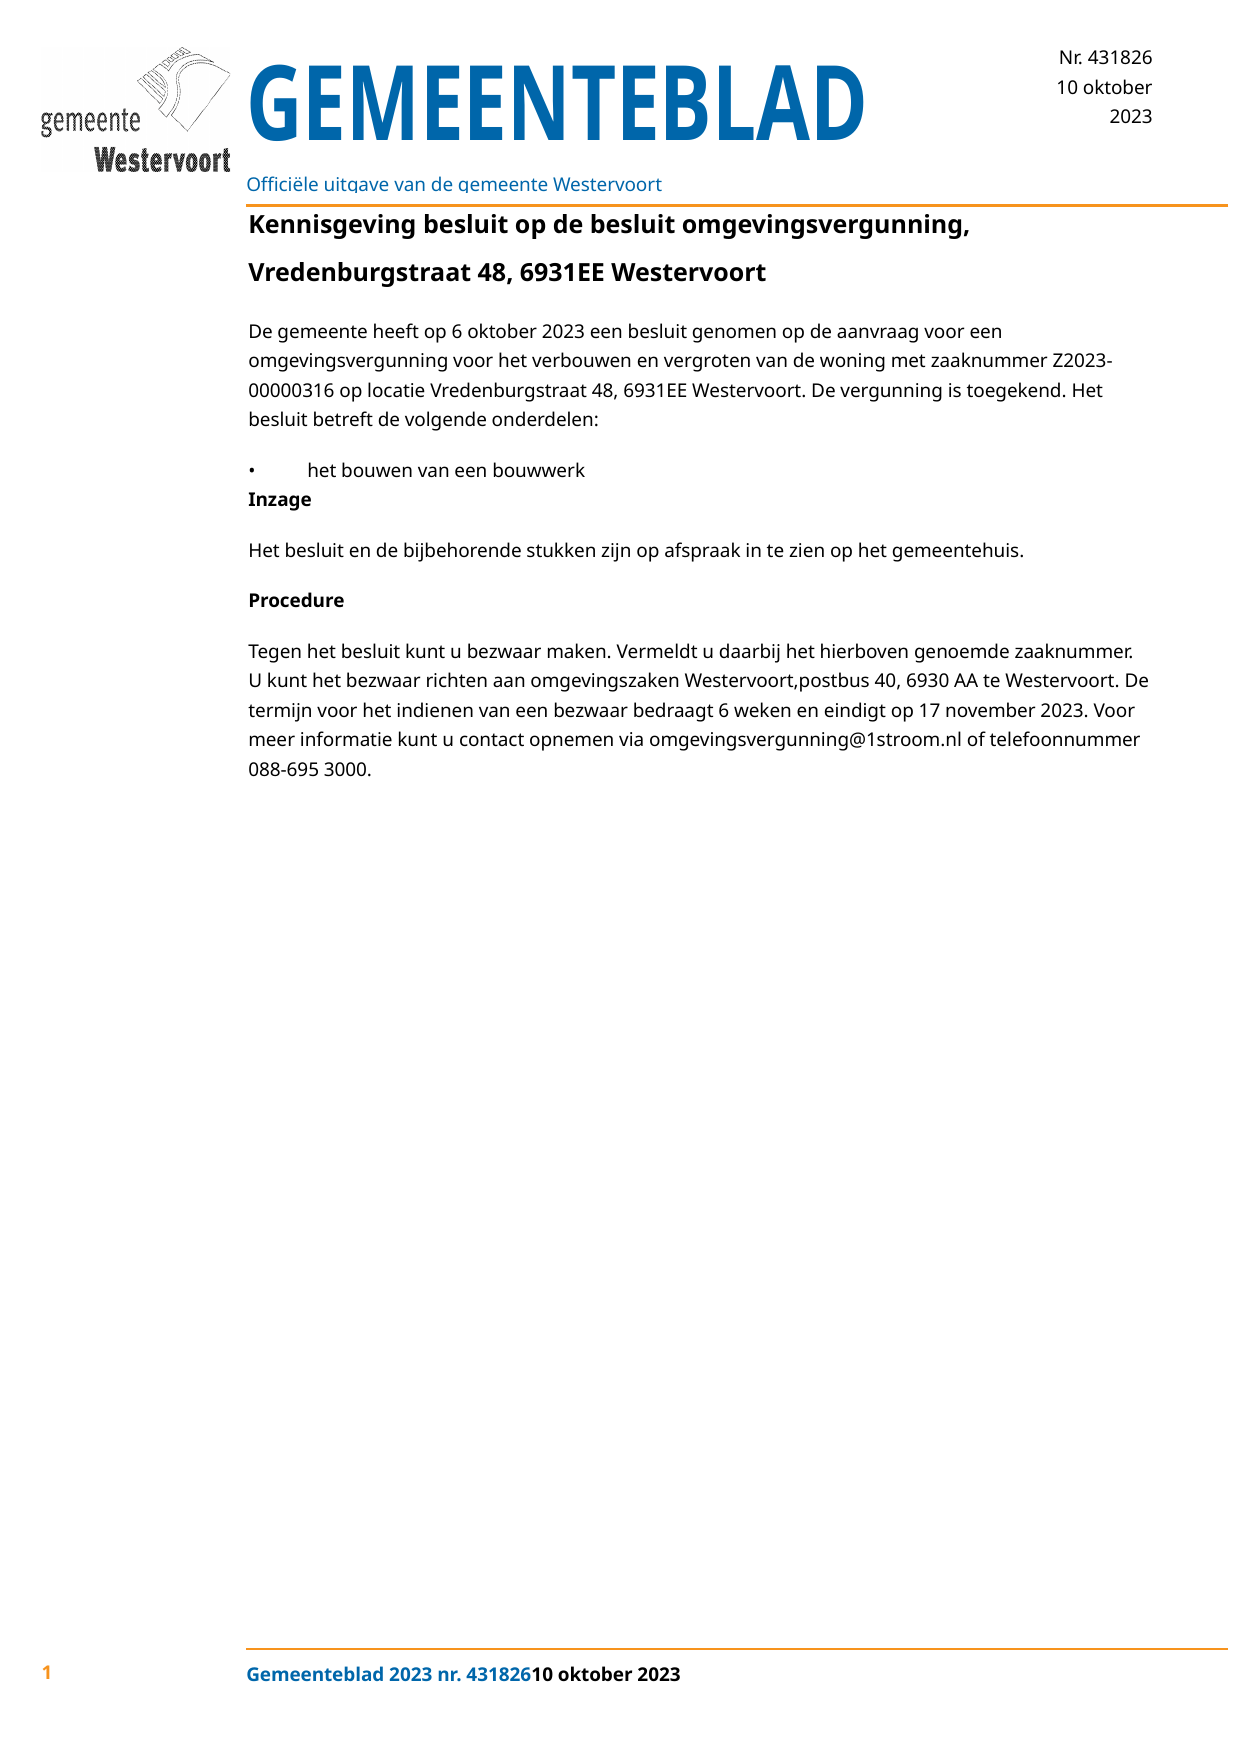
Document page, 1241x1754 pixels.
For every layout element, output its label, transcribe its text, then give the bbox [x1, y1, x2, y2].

text Inzage [248, 487, 1152, 512]
text Kennisgeving besluit op de besluit omgevingsvergunning, Vredenburgstraat 48, 6931EE Westervoort [248, 207, 1152, 288]
text Tegen het besluit kunt u bezwaar maken. Vermeldt u daarbij het hierboven genoemde zaaknummer. U kunt het bezwaar richten aan omgevingszaken Westervoort,postbus 40, 6930 AA te Westervoort. De termijn voor het indienen van een bezwaar bedraagt 6 weken en eindigt op 17 november 2023. Voor meer informatie kunt u contact opnemen via omgevingsvergunning@1stroom.nl of telefoonnummer 088-695 3000. [248, 638, 1152, 782]
list het bouwen van een bouwwerk [248, 457, 1152, 483]
text Procedure [248, 587, 1152, 613]
text Het besluit en de bijbehorende stukken zijn op afspraak in te zien op het gemeentehuis. [248, 537, 1152, 563]
text De gemeente heeft op 6 oktober 2023 een besluit genomen op de aanvraag voor een omgevingsvergunning voor het verbouwen en vergroten van de woning met zaaknummer Z2023-00000316 op locatie Vredenburgstraat 48, 6931EE Westervoort. De vergunning is toegekend. Het besluit betreft de volgende onderdelen: [248, 318, 1152, 432]
picture [41, 47, 231, 172]
